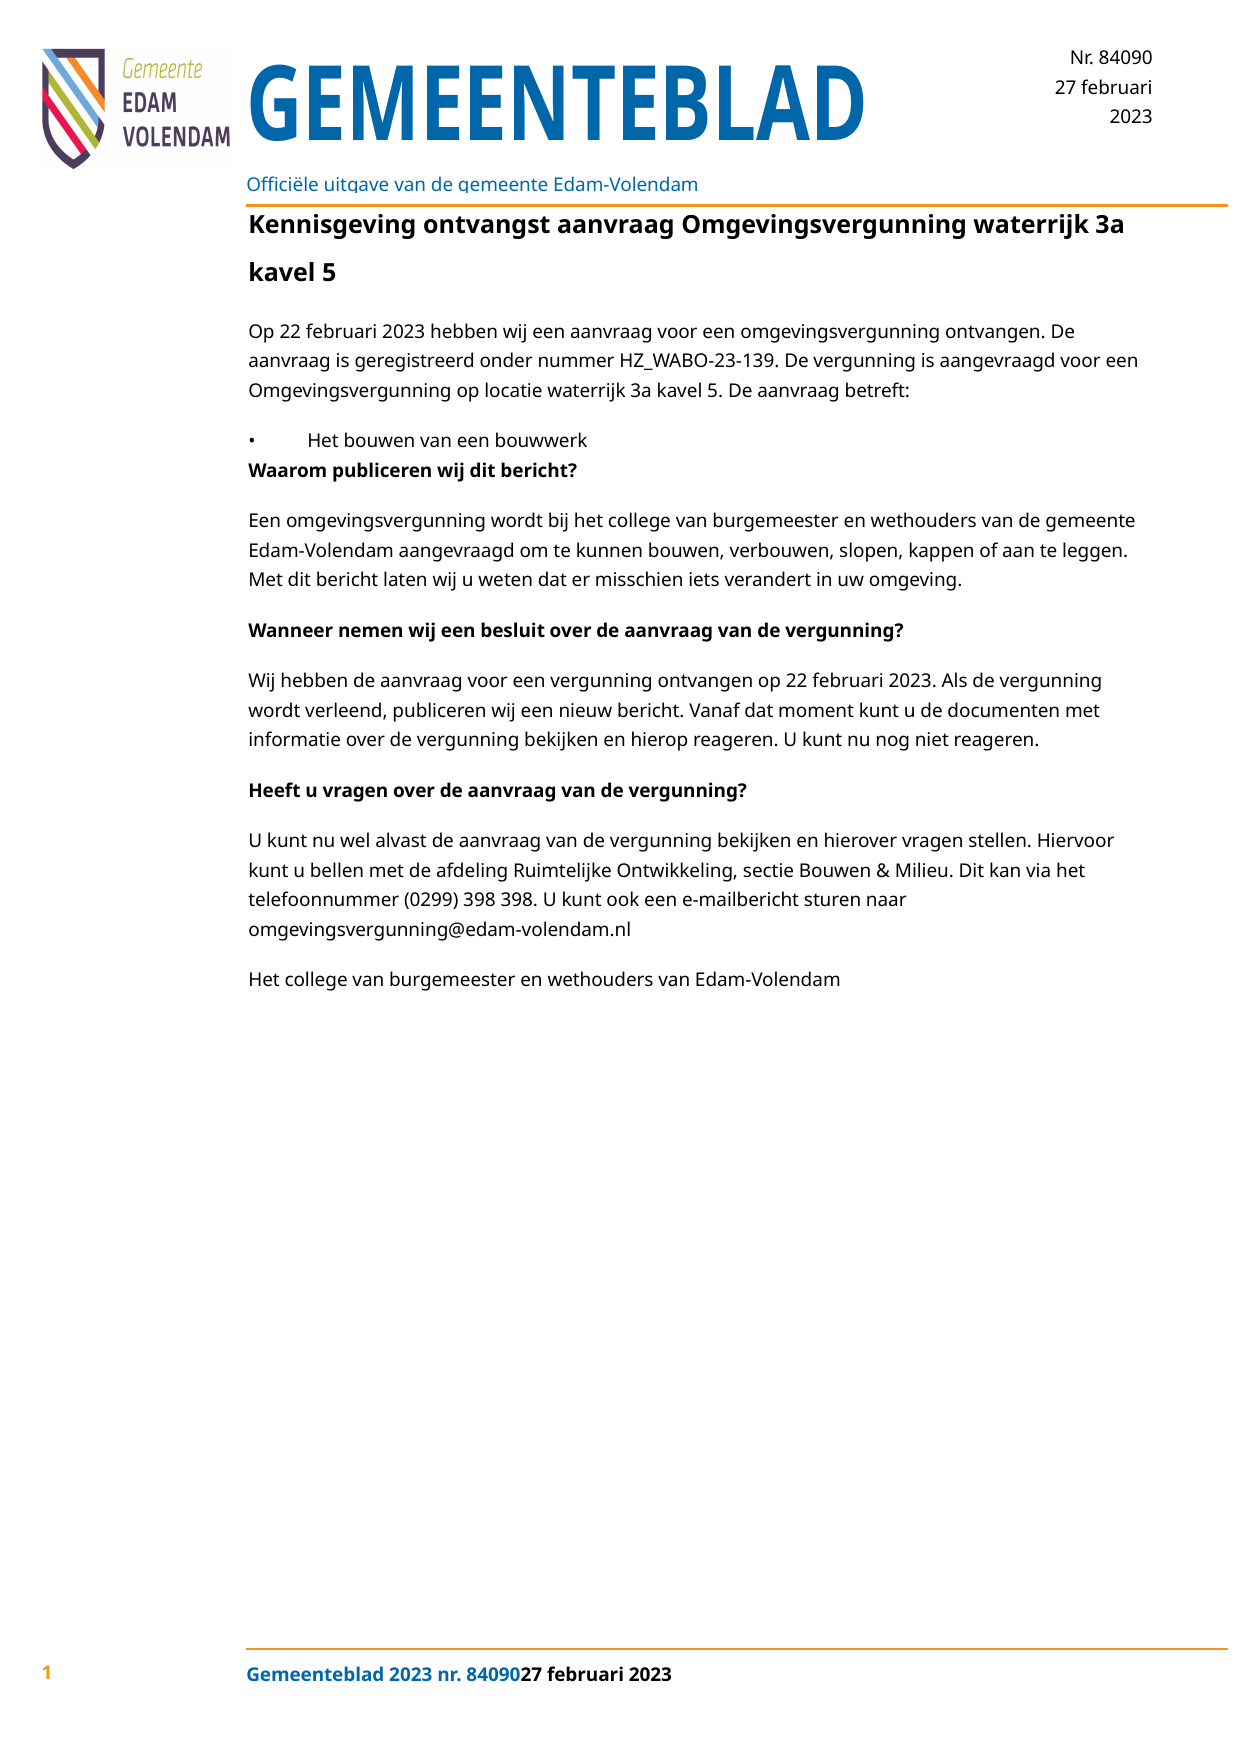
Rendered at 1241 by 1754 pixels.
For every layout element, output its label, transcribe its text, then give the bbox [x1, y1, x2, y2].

text Wij hebben de aanvraag voor een vergunning ontvangen op 22 februari 2023. Als de vergunning wordt verleend, publiceren wij een nieuw bericht. Vanaf dat moment kunt u de documenten met informatie over de vergunning bekijken en hierop reageren. U kunt nu nog niet reageren. [248, 667, 1152, 752]
text Waarom publiceren wij dit bericht? [248, 457, 1152, 483]
text Een omgevingsvergunning wordt bij het college van burgemeester en wethouders van de gemeente Edam-Volendam aangevraagd om te kunnen bouwen, verbouwen, slopen, kappen of aan te leggen. Met dit bericht laten wij u weten dat er misschien iets verandert in uw omgeving. [248, 507, 1152, 592]
text Kennisgeving ontvangst aanvraag Omgevingsvergunning waterrijk 3a kavel 5 [248, 207, 1152, 288]
list Het bouwen van een bouwwerk [248, 427, 1152, 453]
text U kunt nu wel alvast de aanvraag van de vergunning bekijken en hierover vragen stellen. Hiervoor kunt u bellen met de afdeling Ruimtelijke Ontwikkeling, sectie Bouwen & Milieu. Dit kan via het telefoonnummer (0299) 398 398. U kunt ook een e-mailbericht sturen naar omgevingsvergunning@edam-volendam.nl [248, 827, 1152, 942]
text Wanneer nemen wij een besluit over de aanvraag van de vergunning? [248, 617, 1152, 643]
picture [41, 47, 231, 172]
text Het college van burgemeester en wethouders van Edam-Volendam [248, 967, 1152, 992]
text Op 22 februari 2023 hebben wij een aanvraag voor een omgevingsvergunning ontvangen. De aanvraag is geregistreerd onder nummer HZ_WABO-23-139. De vergunning is aangevraagd voor een Omgevingsvergunning op locatie waterrijk 3a kavel 5. De aanvraag betreft: [248, 318, 1152, 403]
text Heeft u vragen over de aanvraag van de vergunning? [248, 777, 1152, 803]
